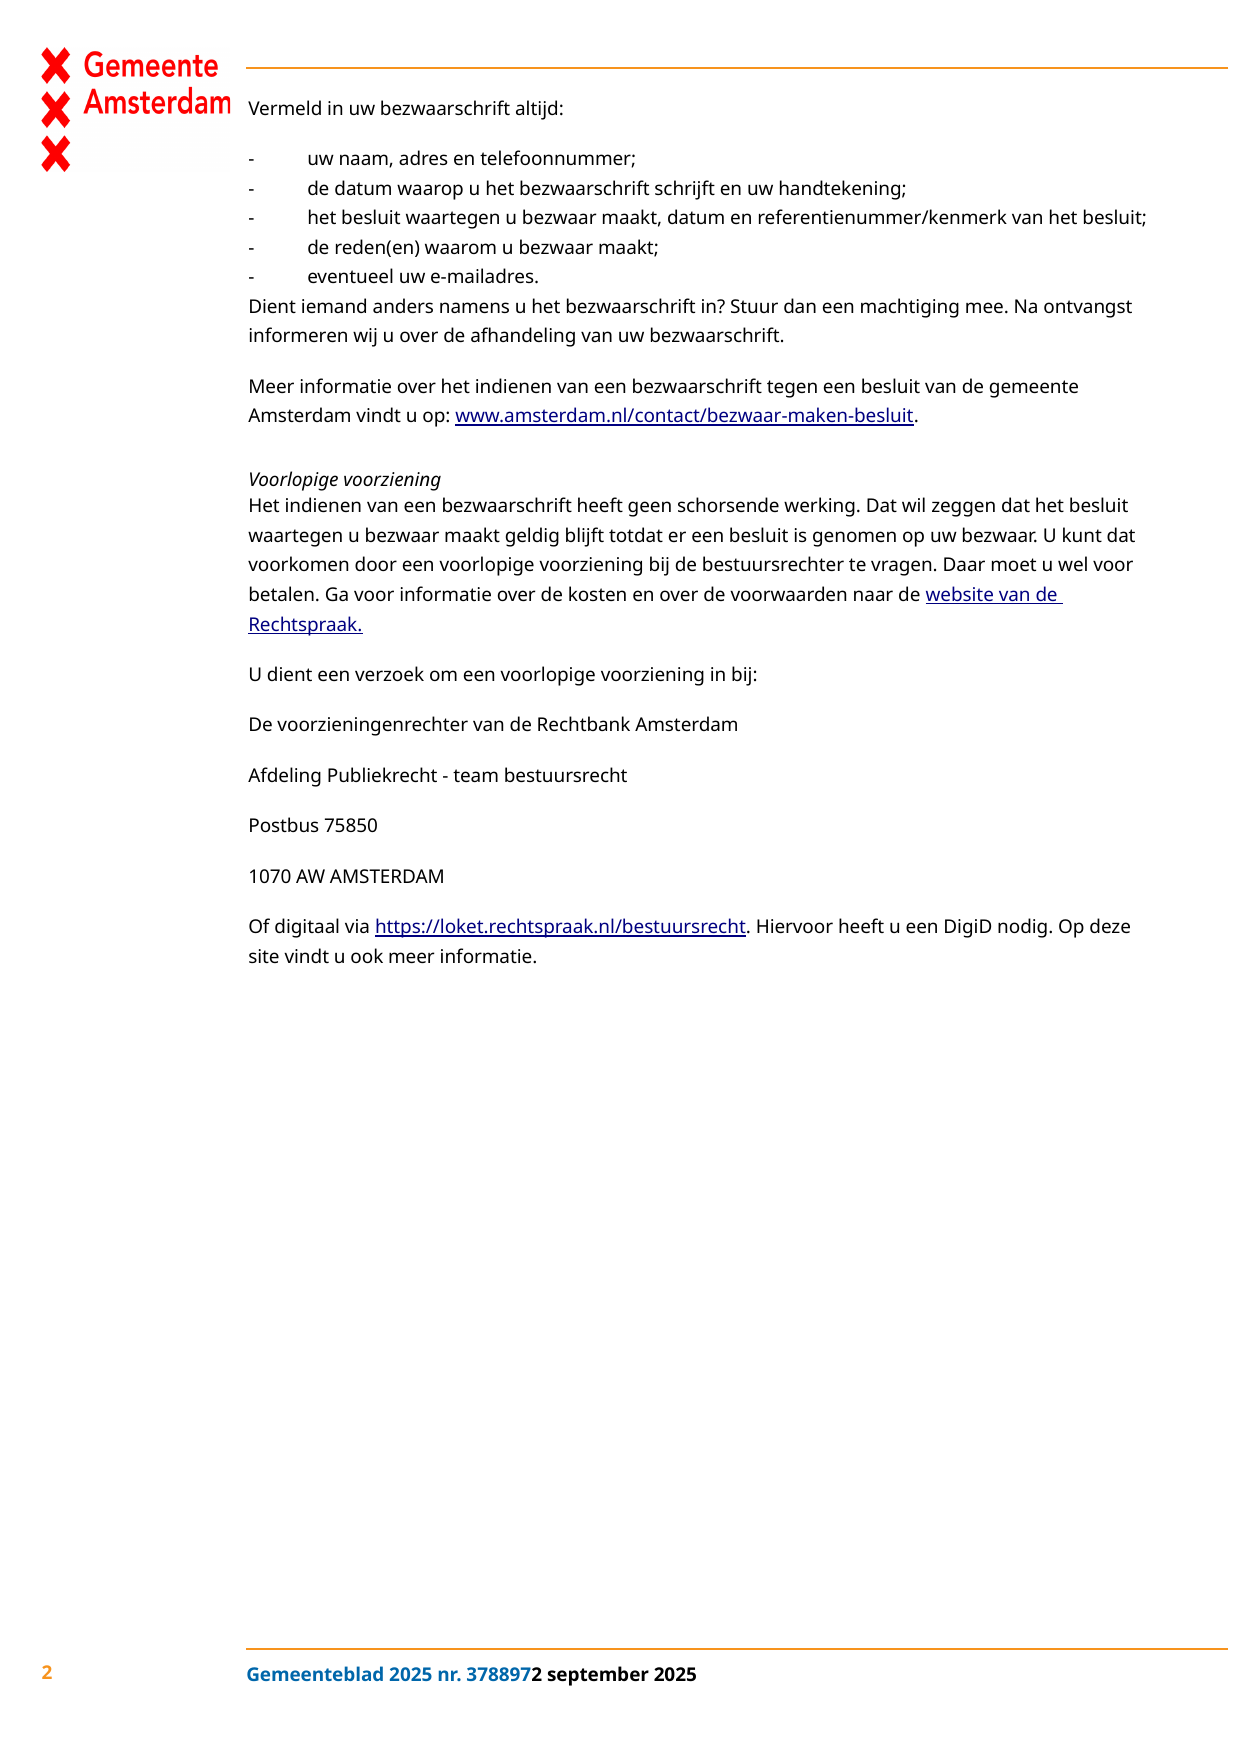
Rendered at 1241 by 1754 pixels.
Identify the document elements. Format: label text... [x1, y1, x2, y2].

text Voorlopige voorziening [248, 467, 1152, 492]
text 1070 AW AMSTERDAM [248, 863, 1152, 888]
text Afdeling Publiekrecht - team bestuursrecht [248, 762, 1152, 788]
picture [41, 47, 231, 172]
text U dient een verzoek om een voorlopige voorziening in bij: [248, 661, 1152, 687]
list uw naam, adres en telefoonnummer; [248, 145, 1152, 171]
text Of digitaal via https://loket.rechtspraak.nl/bestuursrecht. Hiervoor heeft u een DigiD nodig. Op deze site vindt u ook meer informatie. [248, 913, 1152, 968]
list de datum waarop u het bezwaarschrift schrijft en uw handtekening; [248, 175, 1152, 201]
list de reden(en) waarom u bezwaar maakt; [248, 234, 1152, 260]
text Dient iemand anders namens u het bezwaarschrift in? Stuur dan een machtiging mee. Na ontvangst informeren wij u over de afhandeling van uw bezwaarschrift. [248, 293, 1152, 348]
text Meer informatie over het indienen van een bezwaarschrift tegen een besluit van de gemeente Amsterdam vindt u op: www.amsterdam.nl/contact/bezwaar-maken-besluit. [248, 373, 1152, 428]
text De voorzieningenrechter van de Rechtbank Amsterdam [248, 712, 1152, 737]
text Vermeld in uw bezwaarschrift altijd: [248, 95, 1152, 121]
text Postbus 75850 [248, 812, 1152, 838]
list het besluit waartegen u bezwaar maakt, datum en referentienummer/kenmerk van het besluit; [248, 204, 1152, 230]
text Het indienen van een bezwaarschrift heeft geen schorsende werking. Dat wil zeggen dat het besluit waartegen u bezwaar maakt geldig blijft totdat er een besluit is genomen op uw bezwaar. U kunt dat voorkomen door een voorlopige voorziening bij de bestuursrechter te vragen. Daar moet u wel voor betalen. Ga voor informatie over de kosten en over de voorwaarden naar de website van de Rechtspraak. [248, 492, 1152, 636]
list eventueel uw e-mailadres. [248, 263, 1152, 289]
